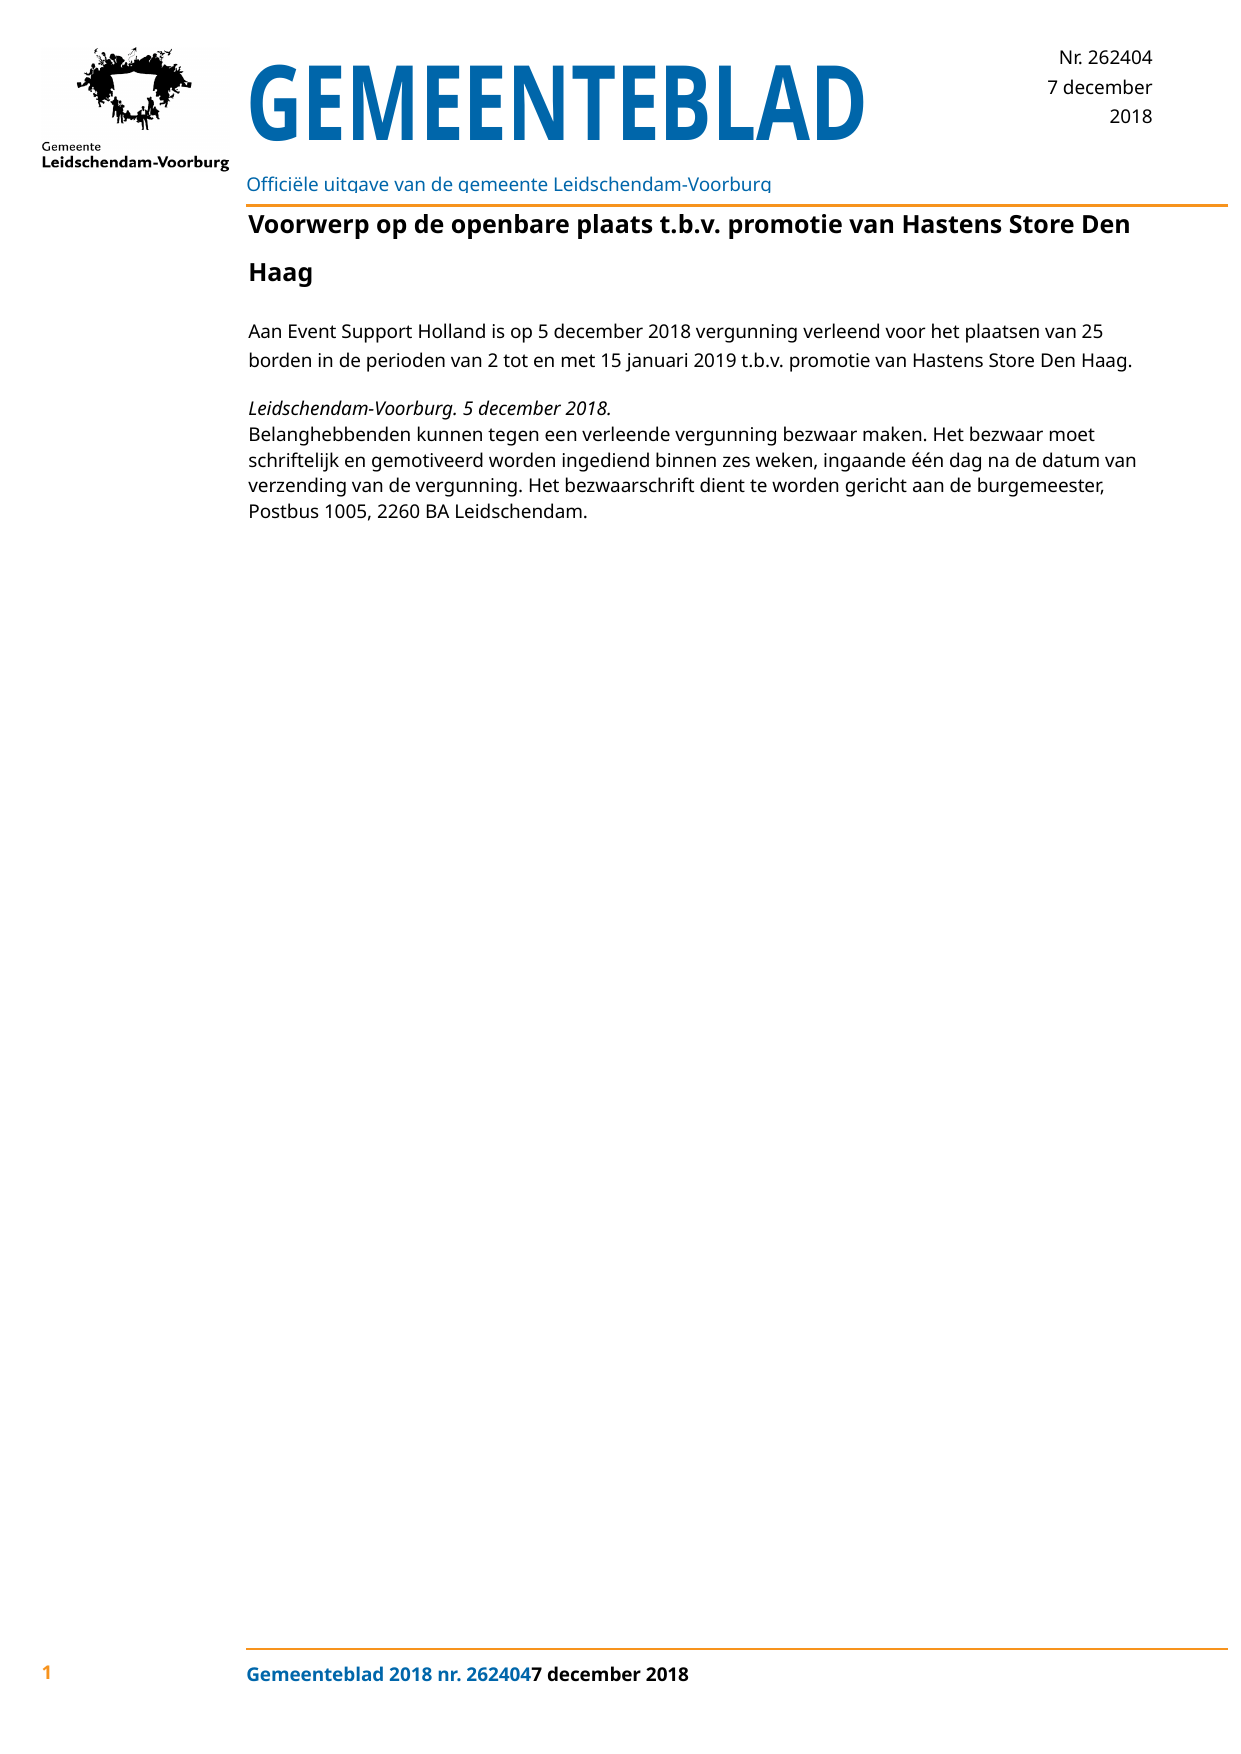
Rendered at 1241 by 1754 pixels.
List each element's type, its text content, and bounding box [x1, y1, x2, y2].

text Aan Event Support Holland is op 5 december 2018 vergunning verleend voor het plaatsen van 25 borden in de perioden van 2 tot en met 15 januari 2019 t.b.v. promotie van Hastens Store Den Haag. [248, 318, 1152, 373]
text Belanghebbenden kunnen tegen een verleende vergunning bezwaar maken. Het bezwaar moet schriftelijk en gemotiveerd worden ingediend binnen zes weken, ingaande één dag na de datum van verzending van de vergunning. Het bezwaarschrift dient te worden gericht aan de burgemeester, Postbus 1005, 2260 BA Leidschendam. [248, 421, 1152, 524]
picture [41, 47, 231, 172]
text Voorwerp op de openbare plaats t.b.v. promotie van Hastens Store Den Haag [248, 207, 1152, 288]
text Leidschendam-Voorburg. 5 december 2018. [248, 395, 1152, 421]
